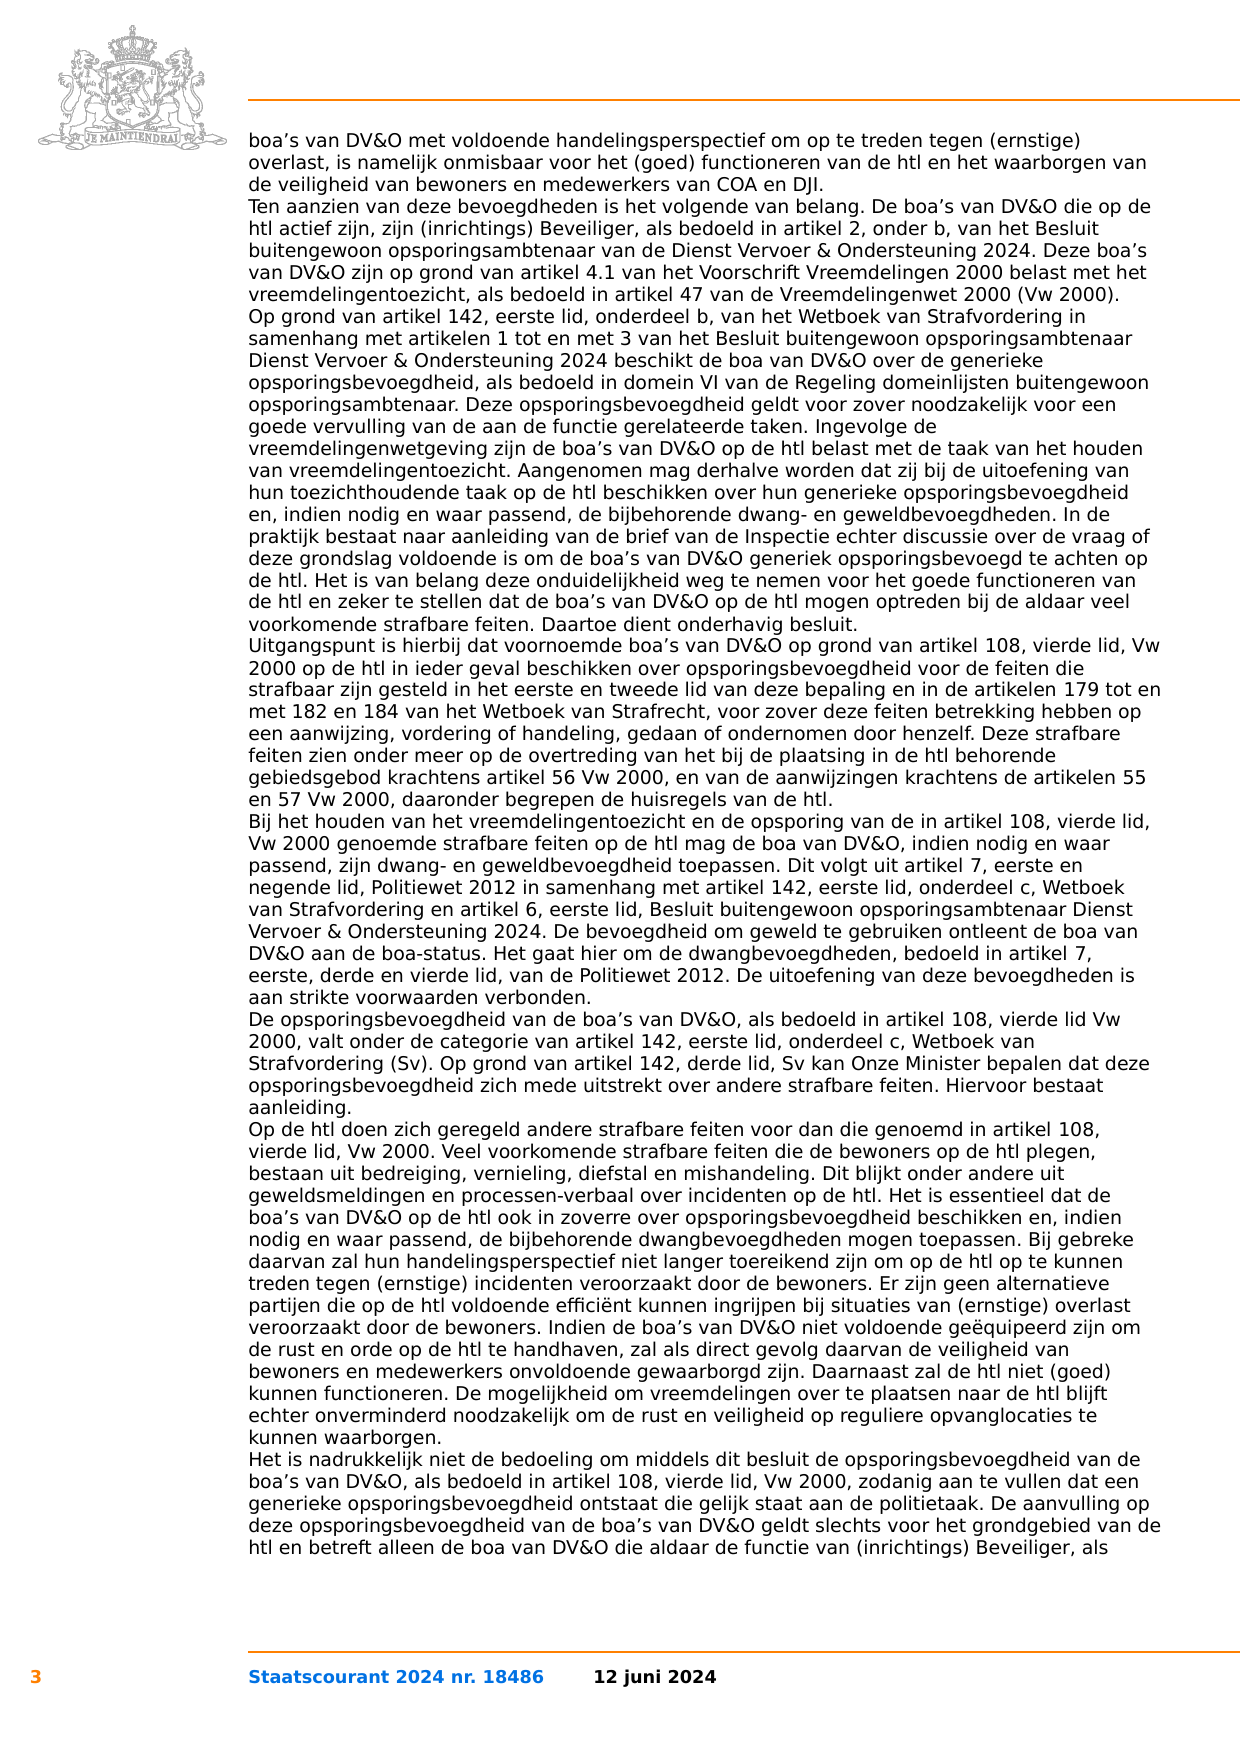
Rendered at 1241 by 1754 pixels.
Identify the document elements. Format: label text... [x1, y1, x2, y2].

text Ten aanzien van deze bevoegdheden is het volgende van belang. De boa’s van DV&O die op de htl actief zijn, zijn (inrichtings) Beveiliger, als bedoeld in artikel 2, onder b, van het Besluit buitengewoon opsporingsambtenaar van de Dienst Vervoer & Ondersteuning 2024. Deze boa’s van DV&O zijn op grond van artikel 4.1 van het Voorschrift Vreemdelingen 2000 belast met het vreemdelingentoezicht, als bedoeld in artikel 47 van de Vreemdelingenwet 2000 (Vw 2000). [248, 196, 1163, 306]
text Uitgangspunt is hierbij dat voornoemde boa’s van DV&O op grond van artikel 108, vierde lid, Vw 2000 op de htl in ieder geval beschikken over opsporingsbevoegdheid voor de feiten die strafbaar zijn gesteld in het eerste en tweede lid van deze bepaling en in de artikelen 179 tot en met 182 en 184 van het Wetboek van Strafrecht, voor zover deze feiten betrekking hebben op een aanwijzing, vordering of handeling, gedaan of ondernomen door henzelf. Deze strafbare feiten zien onder meer op de overtreding van het bij de plaatsing in de htl behorende gebiedsgebod krachtens artikel 56 Vw 2000, en van de aanwijzingen krachtens de artikelen 55 en 57 Vw 2000, daaronder begrepen de huisregels van de htl. [248, 635, 1163, 811]
picture [38, 25, 227, 150]
text Op de htl doen zich geregeld andere strafbare feiten voor dan die genoemd in artikel 108, vierde lid, Vw 2000. Veel voorkomende strafbare feiten die de bewoners op de htl plegen, bestaan uit bedreiging, vernieling, diefstal en mishandeling. Dit blijkt onder andere uit geweldsmeldingen en processen-verbaal over incidenten op de htl. Het is essentieel dat de boa’s van DV&O op de htl ook in zoverre over opsporingsbevoegdheid beschikken en, indien nodig en waar passend, de bijbehorende dwangbevoegdheden mogen toepassen. Bij gebreke daarvan zal hun handelingsperspectief niet langer toereikend zijn om op de htl op te kunnen treden tegen (ernstige) incidenten veroorzaakt door de bewoners. Er zijn geen alternatieve partijen die op de htl voldoende efficiënt kunnen ingrijpen bij situaties van (ernstige) overlast veroorzaakt door de bewoners. Indien de boa’s van DV&O niet voldoende geëquipeerd zijn om de rust en orde op de htl te handhaven, zal als direct gevolg daarvan de veiligheid van bewoners en medewerkers onvoldoende gewaarborgd zijn. Daarnaast zal de htl niet (goed) kunnen functioneren. De mogelijkheid om vreemdelingen over te plaatsen naar de htl blijft echter onverminderd noodzakelijk om de rust en veiligheid op reguliere opvanglocaties te kunnen waarborgen. [248, 1119, 1163, 1449]
text Bij het houden van het vreemdelingentoezicht en de opsporing van de in artikel 108, vierde lid, Vw 2000 genoemde strafbare feiten op de htl mag de boa van DV&O, indien nodig en waar passend, zijn dwang- en geweldbevoegdheid toepassen. Dit volgt uit artikel 7, eerste en negende lid, Politiewet 2012 in samenhang met artikel 142, eerste lid, onderdeel c, Wetboek van Strafvordering en artikel 6, eerste lid, Besluit buitengewoon opsporingsambtenaar Dienst Vervoer & Ondersteuning 2024. De bevoegdheid om geweld te gebruiken ontleent de boa van DV&O aan de boa-status. Het gaat hier om de dwangbevoegdheden, bedoeld in artikel 7, eerste, derde en vierde lid, van de Politiewet 2012. De uitoefening van deze bevoegdheden is aan strikte voorwaarden verbonden. [248, 811, 1163, 1009]
text boa’s van DV&O met voldoende handelingsperspectief om op te treden tegen (ernstige) overlast, is namelijk onmisbaar voor het (goed) functioneren van de htl en het waarborgen van de veiligheid van bewoners en medewerkers van COA en DJI. [248, 130, 1163, 196]
text Op grond van artikel 142, eerste lid, onderdeel b, van het Wetboek van Strafvordering in samenhang met artikelen 1 tot en met 3 van het Besluit buitengewoon opsporingsambtenaar Dienst Vervoer & Ondersteuning 2024 beschikt de boa van DV&O over de generieke opsporingsbevoegdheid, als bedoeld in domein VI van de Regeling domeinlijsten buitengewoon opsporingsambtenaar. Deze opsporingsbevoegdheid geldt voor zover noodzakelijk voor een goede vervulling van de aan de functie gerelateerde taken. Ingevolge de vreemdelingenwetgeving zijn de boa’s van DV&O op de htl belast met de taak van het houden van vreemdelingentoezicht. Aangenomen mag derhalve worden dat zij bij de uitoefening van hun toezichthoudende taak op de htl beschikken over hun generieke opsporingsbevoegdheid en, indien nodig en waar passend, de bijbehorende dwang- en geweldbevoegdheden. In de praktijk bestaat naar aanleiding van de brief van de Inspectie echter discussie over de vraag of deze grondslag voldoende is om de boa’s van DV&O generiek opsporingsbevoegd te achten op de htl. Het is van belang deze onduidelijkheid weg te nemen voor het goede functioneren van de htl en zeker te stellen dat de boa’s van DV&O op de htl mogen optreden bij de aldaar veel voorkomende strafbare feiten. Daartoe dient onderhavig besluit. [248, 306, 1163, 635]
text Het is nadrukkelijk niet de bedoeling om middels dit besluit de opsporingsbevoegdheid van de boa’s van DV&O, als bedoeld in artikel 108, vierde lid, Vw 2000, zodanig aan te vullen dat een generieke opsporingsbevoegdheid ontstaat die gelijk staat aan de politietaak. De aanvulling op deze opsporingsbevoegdheid van de boa’s van DV&O geldt slechts voor het grondgebied van de htl en betreft alleen de boa van DV&O die aldaar de functie van (inrichtings) Beveiliger, als [248, 1449, 1163, 1558]
text De opsporingsbevoegdheid van de boa’s van DV&O, als bedoeld in artikel 108, vierde lid Vw 2000, valt onder de categorie van artikel 142, eerste lid, onderdeel c, Wetboek van Strafvordering (Sv). Op grond van artikel 142, derde lid, Sv kan Onze Minister bepalen dat deze opsporingsbevoegdheid zich mede uitstrekt over andere strafbare feiten. Hiervoor bestaat aanleiding. [248, 1009, 1163, 1119]
